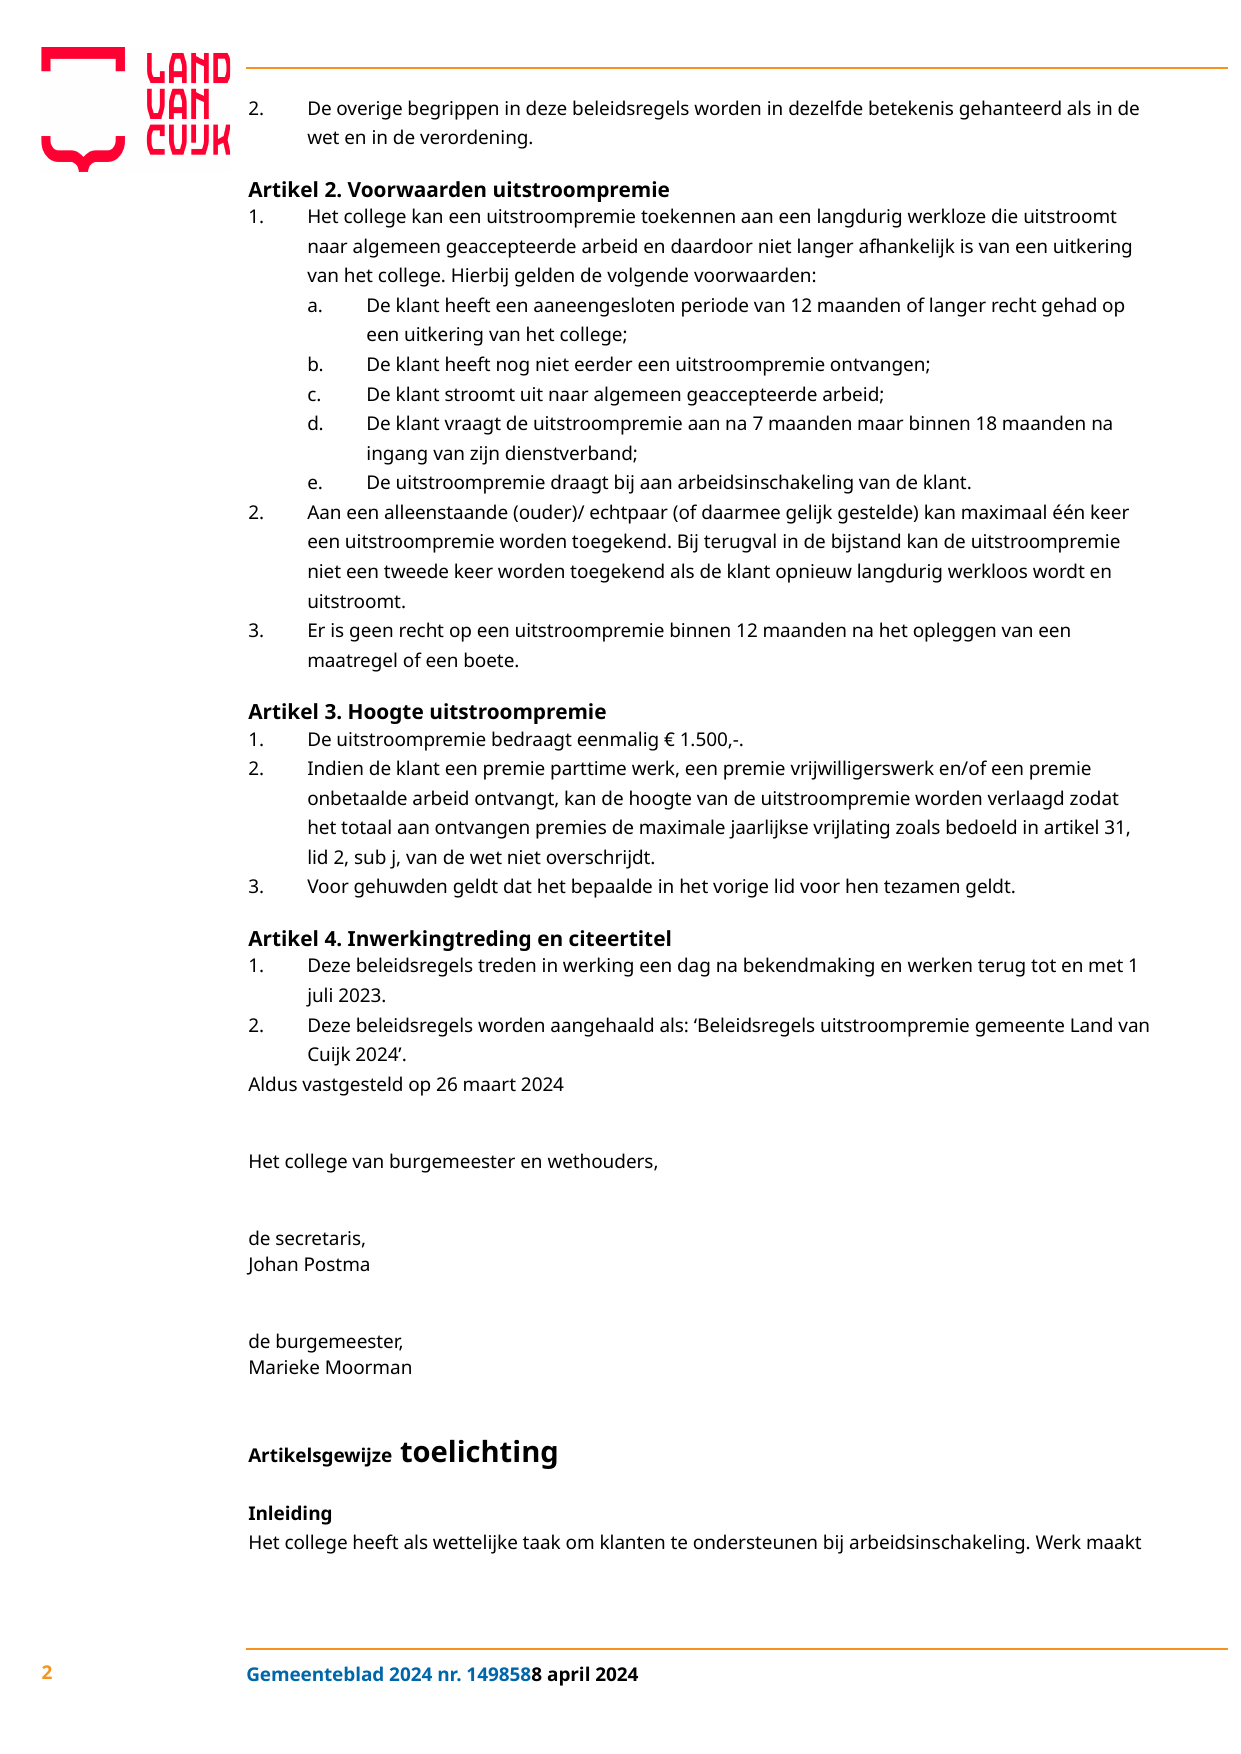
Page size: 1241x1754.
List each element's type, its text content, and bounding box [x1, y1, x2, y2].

text Artikel 4. Inwerkingtreding en citeertitel [248, 924, 1152, 953]
list Het college kan een uitstroompremie toekennen aan een langdurig werkloze die uitstroomt naar algemeen geaccepteerde arbeid en daardoor niet langer afhankelijk is van een uitkering van het college. Hierbij gelden de volgende voorwaarden: [248, 203, 1152, 288]
text de secretaris, [248, 1225, 1152, 1251]
text de burgemeester, [248, 1328, 1152, 1354]
list De klant stroomt uit naar algemeen geaccepteerde arbeid; [307, 381, 1152, 406]
list De uitstroompremie draagt bij aan arbeidsinschakeling van de klant. [307, 469, 1152, 495]
text Marieke Moorman [248, 1354, 1152, 1380]
list Deze beleidsregels worden aangehaald als: ‘Beleidsregels uitstroompremie gemeente Land van Cuijk 2024’. [248, 1012, 1152, 1067]
list Deze beleidsregels treden in werking een dag na bekendmaking en werken terug tot en met 1 juli 2023. [248, 953, 1152, 1008]
text Inleiding [248, 1500, 1152, 1526]
text Artikel 2. Voorwaarden uitstroompremie [248, 175, 1152, 203]
text Het college van burgemeester en wethouders, [248, 1148, 1152, 1174]
list De uitstroompremie bedraagt eenmalig € 1.500,-. [248, 726, 1152, 752]
picture [41, 47, 231, 172]
list Indien de klant een premie parttime werk, een premie vrijwilligerswerk en/of een premie onbetaalde arbeid ontvangt, kan de hoogte van de uitstroompremie worden verlaagd zodat het totaal aan ontvangen premies de maximale jaarlijkse vrijlating zoals bedoeld in artikel 31, lid 2, sub j, van de wet niet overschrijdt. [248, 755, 1152, 870]
list De klant heeft nog niet eerder een uitstroompremie ontvangen; [307, 351, 1152, 377]
text Aldus vastgesteld op 26 maart 2024 [248, 1071, 1152, 1097]
list Aan een alleenstaande (ouder)/ echtpaar (of daarmee gelijk gestelde) kan maximaal één keer een uitstroompremie worden toegekend. Bij terugval in de bijstand kan de uitstroompremie niet een tweede keer worden toegekend als de klant opnieuw langdurig werkloos wordt en uitstroomt. [248, 499, 1152, 613]
text Artikelsgewijze toelichting [248, 1431, 1152, 1471]
text Johan Postma [248, 1251, 1152, 1277]
list De overige begrippen in deze beleidsregels worden in dezelfde betekenis gehanteerd als in de wet en in de verordening. [248, 95, 1152, 150]
list Er is geen recht op een uitstroompremie binnen 12 maanden na het opleggen van een maatregel of een boete. [248, 617, 1152, 673]
text Artikel 3. Hoogte uitstroompremie [248, 697, 1152, 726]
text Het college heeft als wettelijke taak om klanten te ondersteunen bij arbeidsinschakeling. Werk maakt [248, 1529, 1152, 1555]
list De klant vraagt de uitstroompremie aan na 7 maanden maar binnen 18 maanden na ingang van zijn dienstverband; [307, 410, 1152, 466]
list Voor gehuwden geldt dat het bepaalde in het vorige lid voor hen tezamen geldt. [248, 874, 1152, 899]
list De klant heeft een aaneengesloten periode van 12 maanden of langer recht gehad op een uitkering van het college; [307, 292, 1152, 347]
